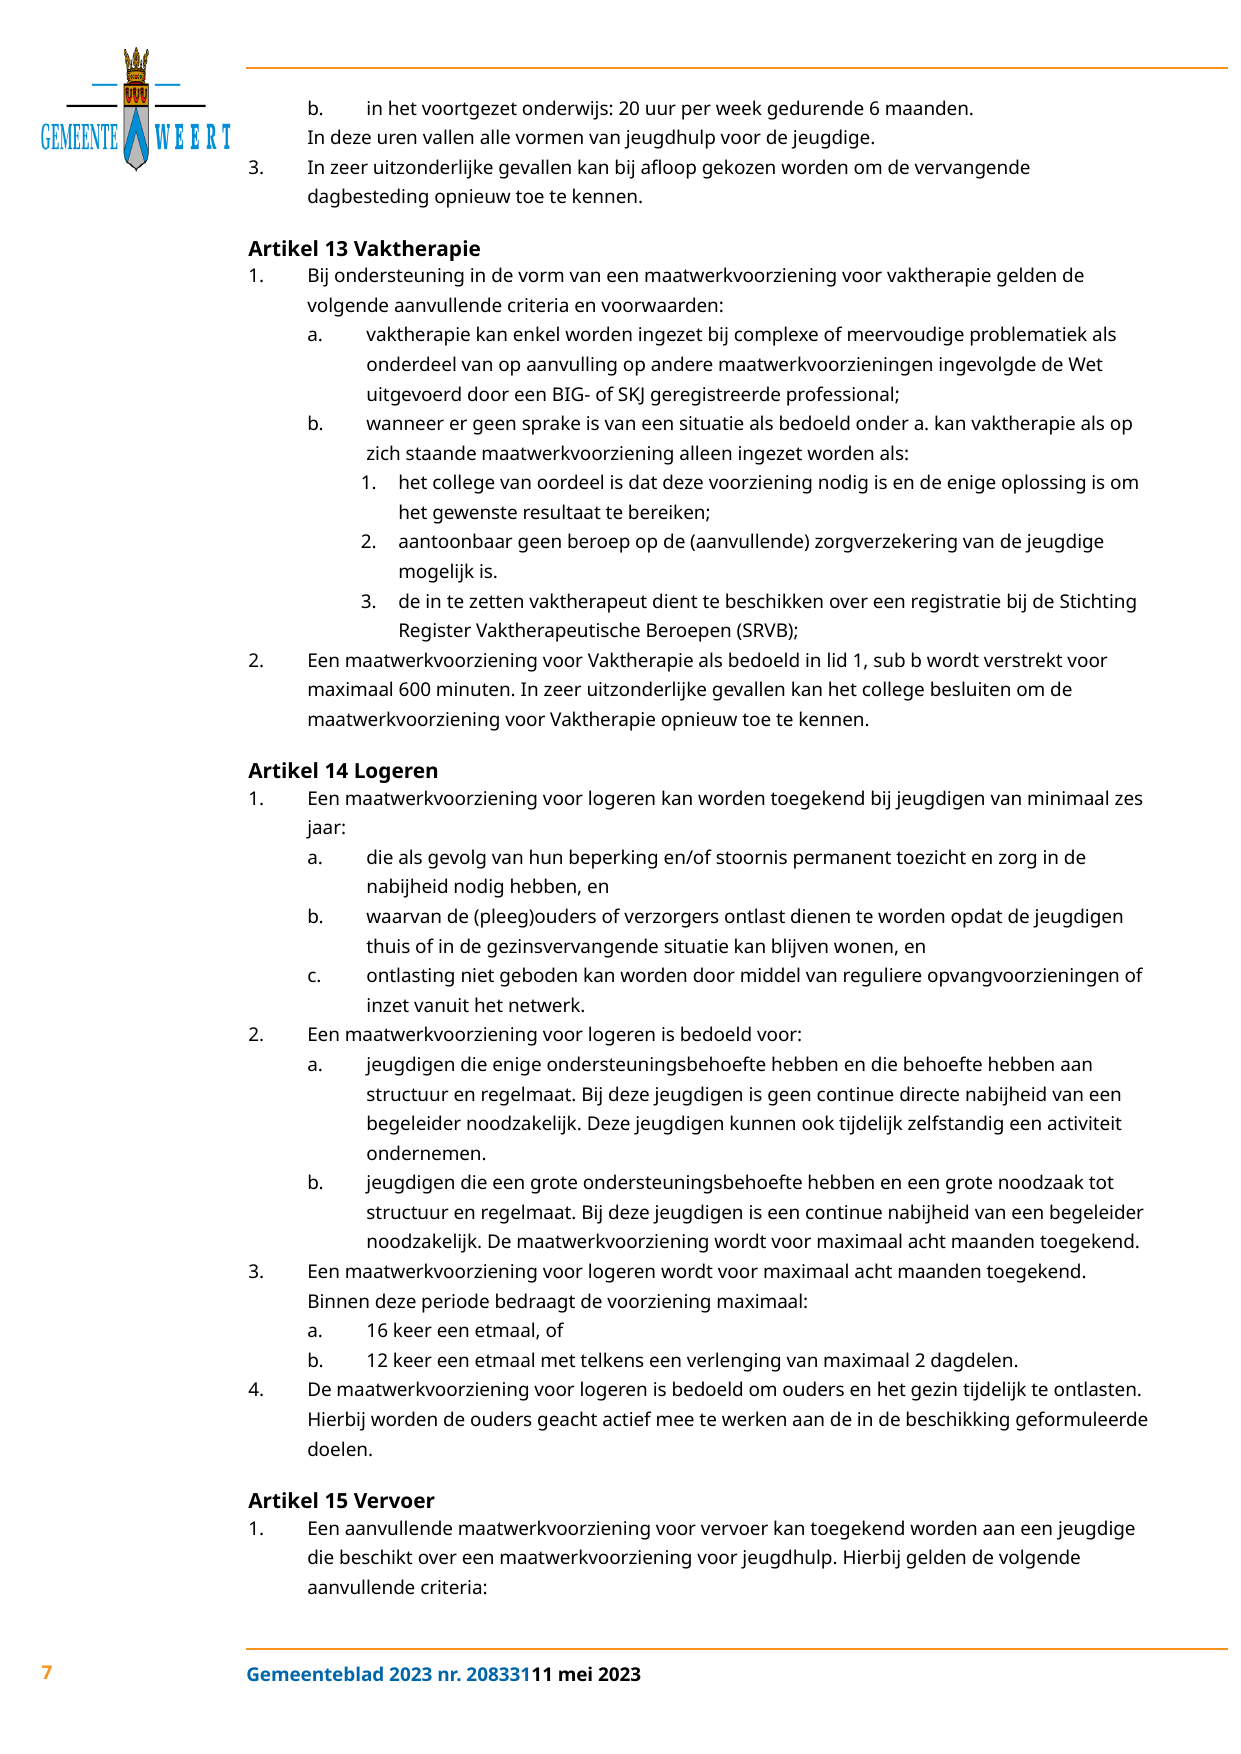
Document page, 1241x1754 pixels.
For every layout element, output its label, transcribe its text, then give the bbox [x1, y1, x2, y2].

list het college van oordeel is dat deze voorziening nodig is en de enige oplossing is om het gewenste resultaat te bereiken; [361, 469, 1152, 525]
list die als gevolg van hun beperking en/of stoornis permanent toezicht en zorg in de nabijheid nodig hebben, en [307, 844, 1152, 899]
list Een maatwerkvoorziening voor logeren wordt voor maximaal acht maanden toegekend. Binnen deze periode bedraagt de voorziening maximaal: [248, 1258, 1152, 1314]
text Artikel 15 Vervoer [248, 1486, 1152, 1515]
list in het voortgezet onderwijs: 20 uur per week gedurende 6 maanden. [307, 95, 1152, 121]
picture [41, 47, 231, 172]
list aantoonbaar geen beroep op de (aanvullende) zorgverzekering van de jeugdige mogelijk is. [361, 529, 1152, 584]
list Een maatwerkvoorziening voor logeren is bedoeld voor: [248, 1022, 1152, 1047]
list ontlasting niet geboden kan worden door middel van reguliere opvangvoorzieningen of inzet vanuit het netwerk. [307, 962, 1152, 1018]
list Bij ondersteuning in de vorm van een maatwerkvoorziening voor vaktherapie gelden de volgende aanvullende criteria en voorwaarden: [248, 262, 1152, 318]
list de in te zetten vaktherapeut dient te beschikken over een registratie bij de Stichting Register Vaktherapeutische Beroepen (SRVB); [361, 588, 1152, 643]
list De maatwerkvoorziening voor logeren is bedoeld om ouders en het gezin tijdelijk te ontlasten. Hierbij worden de ouders geacht actief mee te werken aan de in de beschikking geformuleerde doelen. [248, 1377, 1152, 1462]
text Artikel 13 Vaktherapie [248, 234, 1152, 262]
list Een aanvullende maatwerkvoorziening voor vervoer kan toegekend worden aan een jeugdige die beschikt over een maatwerkvoorziening voor jeugdhulp. Hierbij gelden de volgende aanvullende criteria: [248, 1515, 1152, 1599]
list 12 keer een etmaal met telkens een verlenging van maximaal 2 dagdelen. [307, 1347, 1152, 1373]
text Artikel 14 Logeren [248, 757, 1152, 785]
list Een maatwerkvoorziening voor Vaktherapie als bedoeld in lid 1, sub b wordt verstrekt voor maximaal 600 minuten. In zeer uitzonderlijke gevallen kan het college besluiten om de maatwerkvoorziening voor Vaktherapie opnieuw toe te kennen. [248, 647, 1152, 732]
list vaktherapie kan enkel worden ingezet bij complexe of meervoudige problematiek als onderdeel van op aanvulling op andere maatwerkvoorzieningen ingevolgde de Wet uitgevoerd door een BIG- of SKJ geregistreerde professional; [307, 322, 1152, 406]
list Een maatwerkvoorziening voor logeren kan worden toegekend bij jeugdigen van minimaal zes jaar: [248, 785, 1152, 840]
list 16 keer een etmaal, of [307, 1317, 1152, 1343]
list jeugdigen die een grote ondersteuningsbehoefte hebben en een grote noodzaak tot structuur en regelmaat. Bij deze jeugdigen is een continue nabijheid van een begeleider noodzakelijk. De maatwerkvoorziening wordt voor maximaal acht maanden toegekend. [307, 1169, 1152, 1254]
list jeugdigen die enige ondersteuningsbehoefte hebben en die behoefte hebben aan structuur en regelmaat. Bij deze jeugdigen is geen continue directe nabijheid van een begeleider noodzakelijk. Deze jeugdigen kunnen ook tijdelijk zelfstandig een activiteit ondernemen. [307, 1051, 1152, 1166]
list In zeer uitzonderlijke gevallen kan bij afloop gekozen worden om de vervangende dagbesteding opnieuw toe te kennen. [248, 154, 1152, 209]
list In deze uren vallen alle vormen van jeugdhulp voor de jeugdige. [248, 124, 1152, 150]
list waarvan de (pleeg)ouders of verzorgers ontlast dienen te worden opdat de jeugdigen thuis of in de gezinsvervangende situatie kan blijven wonen, en [307, 903, 1152, 959]
list wanneer er geen sprake is van een situatie als bedoeld onder a. kan vaktherapie als op zich staande maatwerkvoorziening alleen ingezet worden als: [307, 410, 1152, 466]
